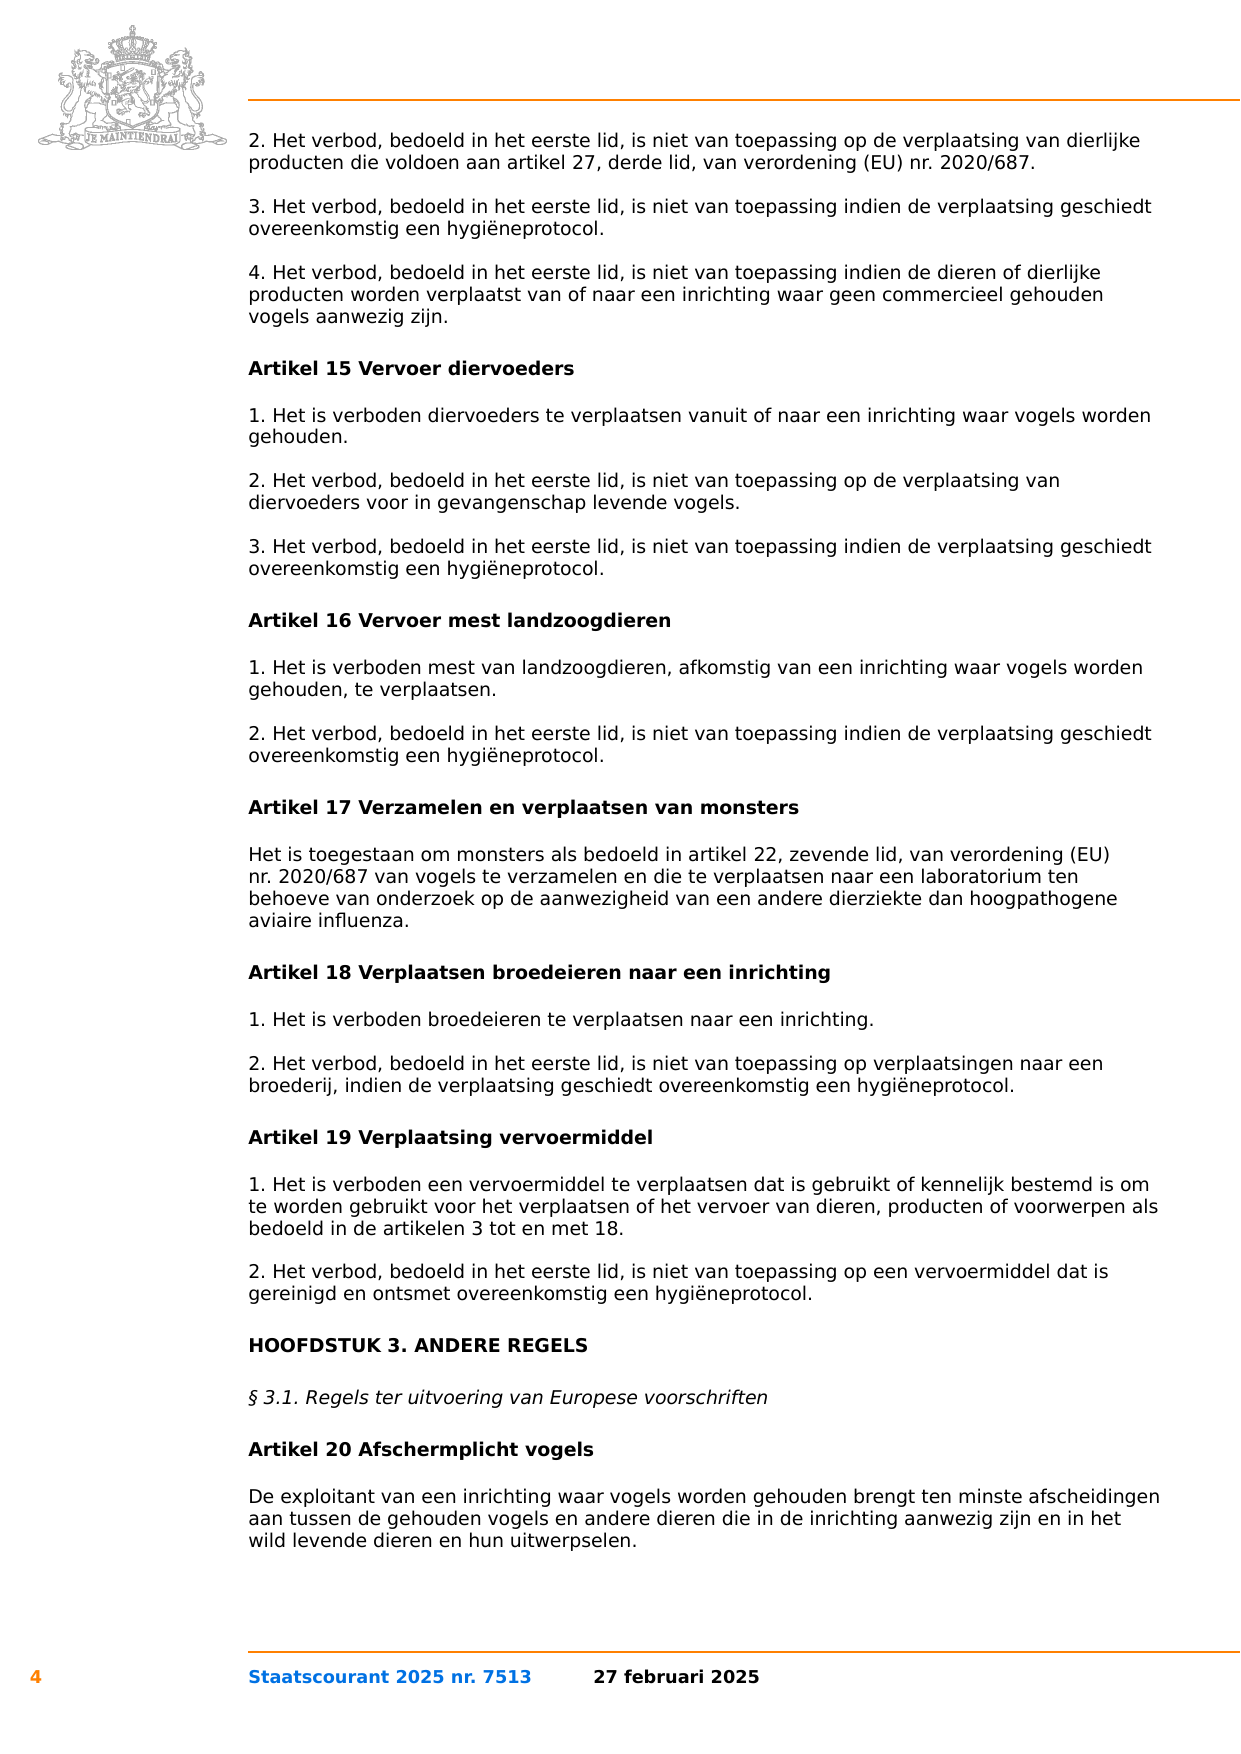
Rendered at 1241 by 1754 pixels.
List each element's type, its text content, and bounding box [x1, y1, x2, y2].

subtitle Artikel 18 Verplaatsen broedeieren naar een inrichting [248, 962, 1163, 984]
text 1. Het is verboden broedeieren te verplaatsen naar een inrichting. [248, 1009, 1163, 1031]
text 1. Het is verboden mest van landzoogdieren, afkomstig van een inrichting waar vogels worden gehouden, te verplaatsen. [248, 657, 1163, 701]
text 3. Het verbod, bedoeld in het eerste lid, is niet van toepassing indien de verplaatsing geschiedt overeenkomstig een hygiëneprotocol. [248, 536, 1163, 580]
subtitle Artikel 19 Verplaatsing vervoermiddel [248, 1127, 1163, 1148]
text Het is toegestaan om monsters als bedoeld in artikel 22, zevende lid, van verordening (EU) nr. 2020/687 van vogels te verzamelen en die te verplaatsen naar een laboratorium ten behoeve van onderzoek op de aanwezigheid van een andere dierziekte dan hoogpathogene aviaire influenza. [248, 844, 1163, 932]
text 2. Het verbod, bedoeld in het eerste lid, is niet van toepassing indien de verplaatsing geschiedt overeenkomstig een hygiëneprotocol. [248, 723, 1163, 767]
text 3. Het verbod, bedoeld in het eerste lid, is niet van toepassing indien de verplaatsing geschiedt overeenkomstig een hygiëneprotocol. [248, 196, 1163, 240]
text 1. Het is verboden een vervoermiddel te verplaatsen dat is gebruikt of kennelijk bestemd is om te worden gebruikt voor het verplaatsen of het vervoer van dieren, producten of voorwerpen als bedoeld in de artikelen 3 tot en met 18. [248, 1173, 1163, 1239]
subtitle Artikel 15 Vervoer diervoeders [248, 357, 1163, 379]
text 2. Het verbod, bedoeld in het eerste lid, is niet van toepassing op de verplaatsing van dierlijke producten die voldoen aan artikel 27, derde lid, van verordening (EU) nr. 2020/687. [248, 130, 1163, 174]
text 2. Het verbod, bedoeld in het eerste lid, is niet van toepassing op de verplaatsing van diervoeders voor in gevangenschap levende vogels. [248, 470, 1163, 514]
subtitle § 3.1. Regels ter uitvoering van Europese voorschriften [248, 1387, 1163, 1409]
text 4. Het verbod, bedoeld in het eerste lid, is niet van toepassing indien de dieren of dierlijke producten worden verplaatst van of naar een inrichting waar geen commercieel gehouden vogels aanwezig zijn. [248, 262, 1163, 327]
text 2. Het verbod, bedoeld in het eerste lid, is niet van toepassing op een vervoermiddel dat is gereinigd en ontsmet overeenkomstig een hygiëneprotocol. [248, 1261, 1163, 1305]
subtitle Artikel 16 Vervoer mest landzoogdieren [248, 610, 1163, 632]
subtitle HOOFDSTUK 3. ANDERE REGELS [248, 1335, 1163, 1357]
subtitle Artikel 20 Afschermplicht vogels [248, 1439, 1163, 1461]
subtitle Artikel 17 Verzamelen en verplaatsen van monsters [248, 797, 1163, 819]
picture [38, 25, 227, 150]
text 2. Het verbod, bedoeld in het eerste lid, is niet van toepassing op verplaatsingen naar een broederij, indien de verplaatsing geschiedt overeenkomstig een hygiëneprotocol. [248, 1053, 1163, 1097]
text De exploitant van een inrichting waar vogels worden gehouden brengt ten minste afscheidingen aan tussen de gehouden vogels en andere dieren die in de inrichting aanwezig zijn en in het wild levende dieren en hun uitwerpselen. [248, 1486, 1163, 1552]
text 1. Het is verboden diervoeders te verplaatsen vanuit of naar een inrichting waar vogels worden gehouden. [248, 404, 1163, 448]
